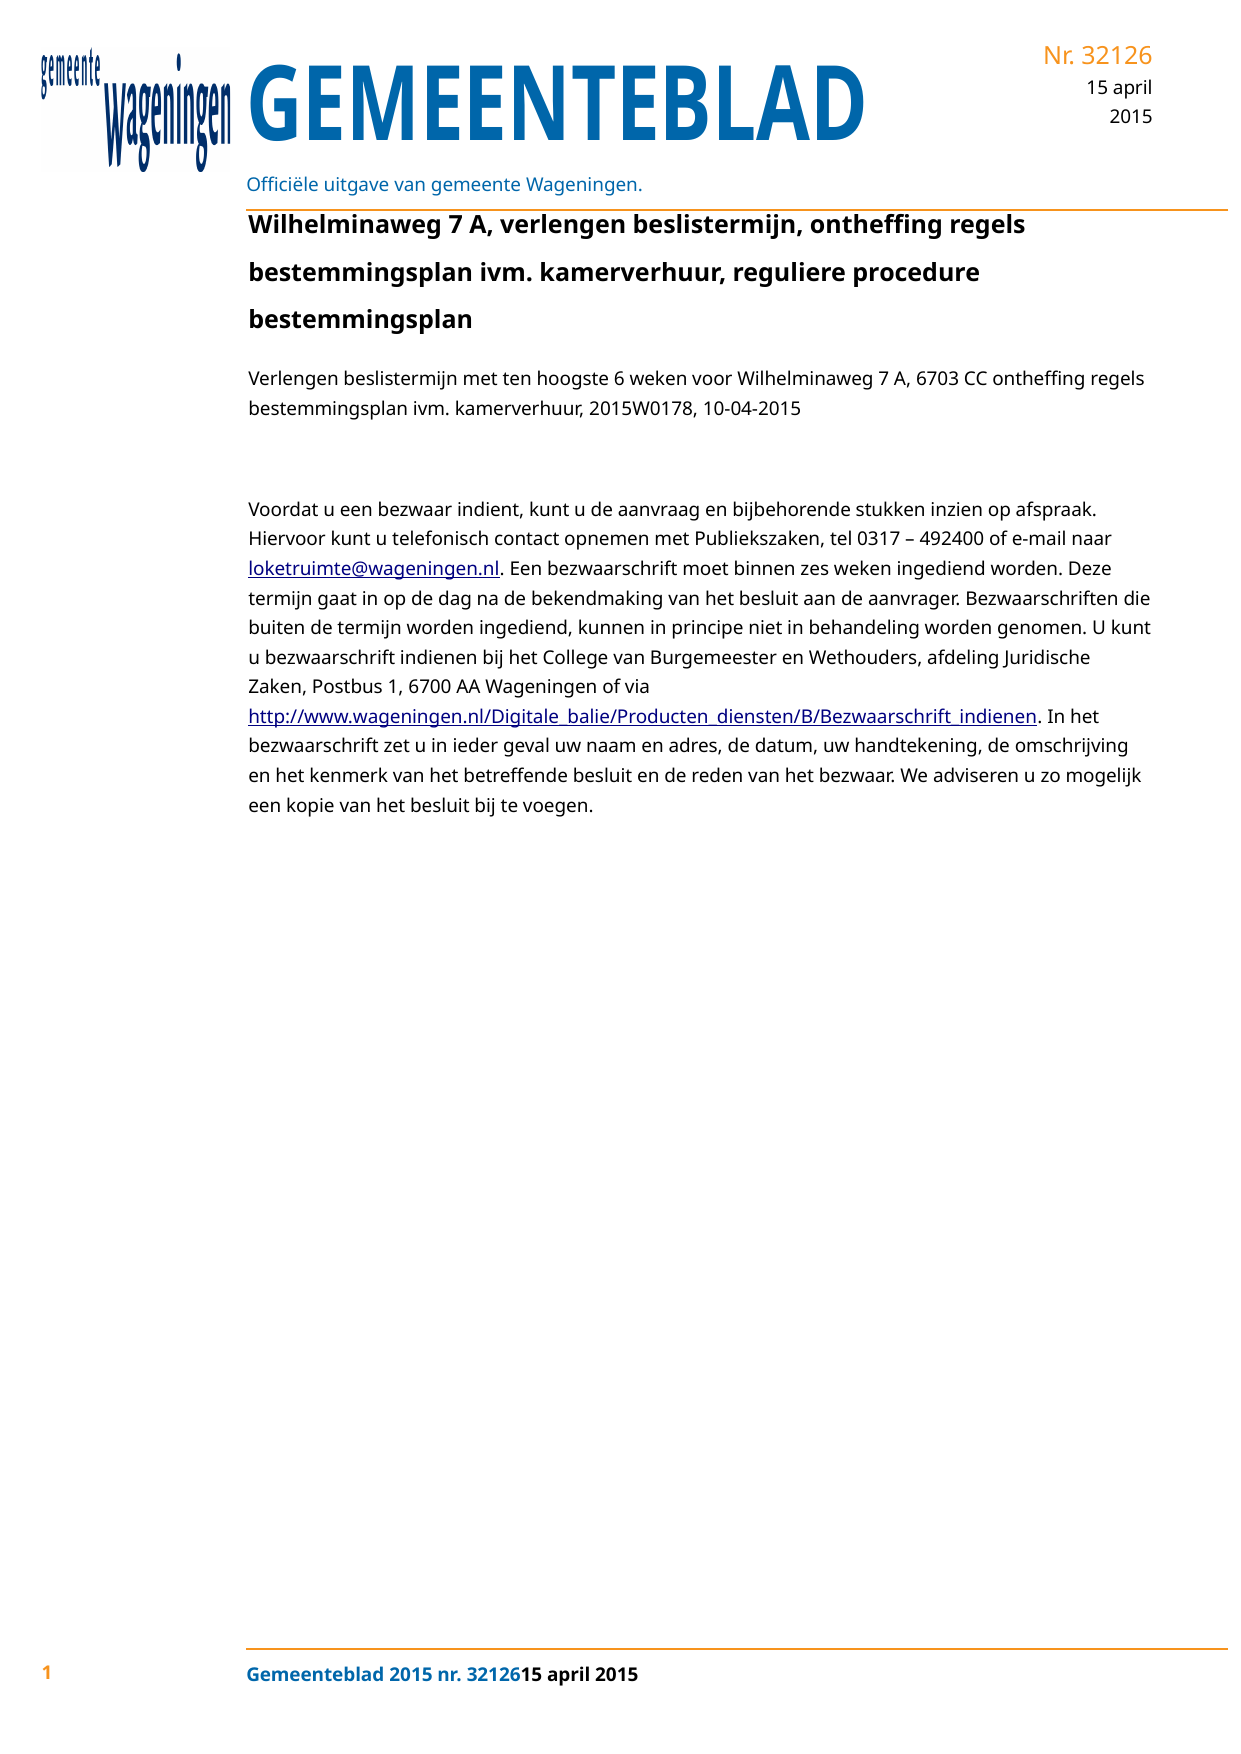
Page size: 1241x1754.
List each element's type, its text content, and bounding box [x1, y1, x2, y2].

text Voordat u een bezwaar indient, kunt u de aanvraag en bijbehorende stukken inzien op afspraak. Hiervoor kunt u telefonisch contact opnemen met Publiekszaken, tel 0317 – 492400 of e-mail naar loketruimte@wageningen.nl. Een bezwaarschrift moet binnen zes weken ingediend worden. Deze termijn gaat in op de dag na de bekendmaking van het besluit aan de aanvrager. Bezwaarschriften die buiten de termijn worden ingediend, kunnen in principe niet in behandeling worden genomen. U kunt u bezwaarschrift indienen bij het College van Burgemeester en Wethouders, afdeling Juridische Zaken, Postbus 1, 6700 AA Wageningen of via http://www.wageningen.nl/Digitale_balie/Producten_diensten/B/Bezwaarschrift_indienen. In het bezwaarschrift zet u in ieder geval uw naam en adres, de datum, uw handtekening, de omschrijving en het kenmerk van het betreffende besluit en de reden van het bezwaar. We adviseren u zo mogelijk een kopie van het besluit bij te voegen. [248, 496, 1152, 817]
text Wilhelminaweg 7 A, verlengen beslistermijn, ontheffing regels bestemmingsplan ivm. kamerverhuur, reguliere procedure bestemmingsplan [248, 211, 1152, 336]
picture [41, 47, 231, 172]
text Verlengen beslistermijn met ten hoogste 6 weken voor Wilhelminaweg 7 A, 6703 CC ontheffing regels bestemmingsplan ivm. kamerverhuur, 2015W0178, 10-04-2015 [248, 366, 1152, 421]
